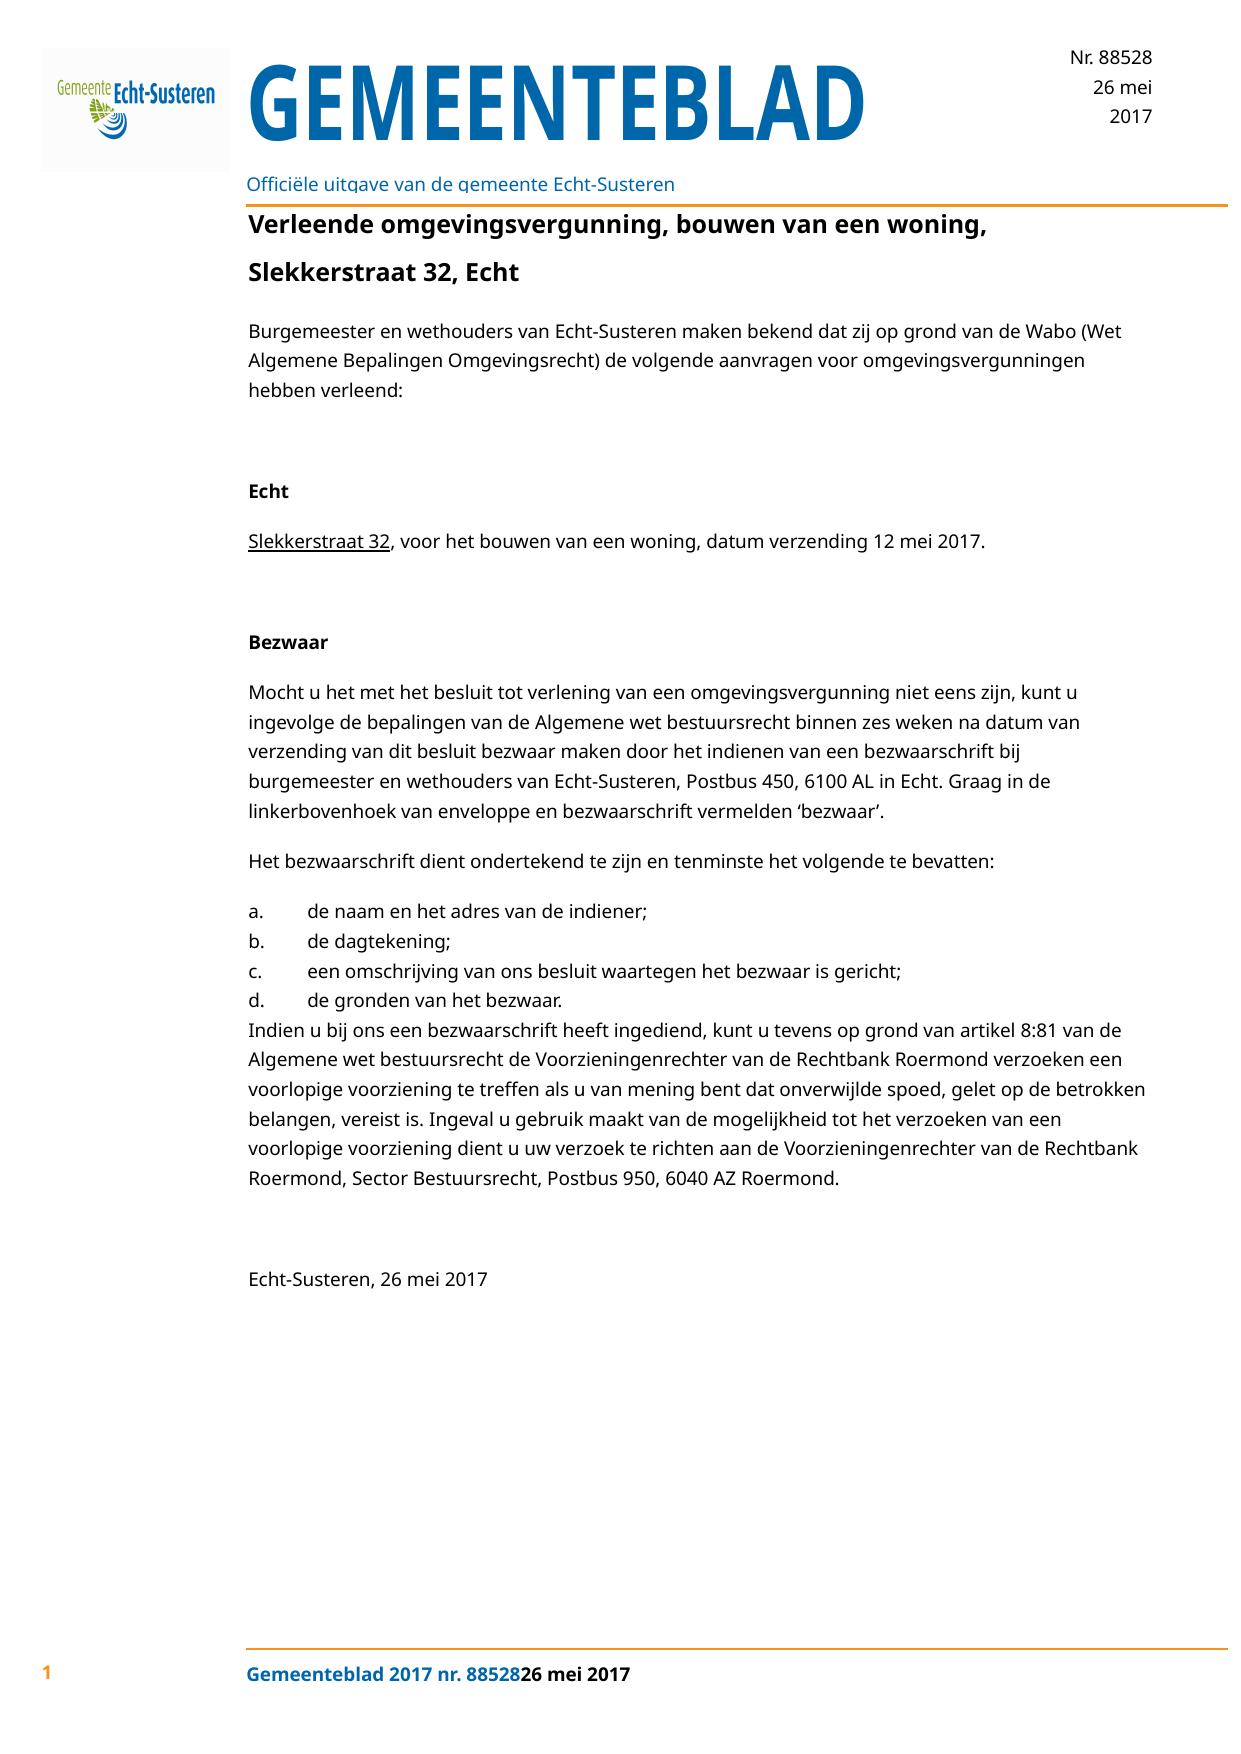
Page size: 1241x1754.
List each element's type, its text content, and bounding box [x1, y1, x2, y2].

list de naam en het adres van de indiener; [248, 899, 1152, 924]
list een omschrijving van ons besluit waartegen het bezwaar is gericht; [248, 958, 1152, 984]
text Burgemeester en wethouders van Echt-Susteren maken bekend dat zij op grond van de Wabo (Wet Algemene Bepalingen Omgevingsrecht) de volgende aanvragen voor omgevingsvergunningen hebben verleend: [248, 318, 1152, 403]
text Verleende omgevingsvergunning, bouwen van een woning, Slekkerstraat 32, Echt [248, 207, 1152, 288]
text Echt-Susteren, 26 mei 2017 [248, 1266, 1152, 1292]
text Indien u bij ons een bezwaarschrift heeft ingediend, kunt u tevens op grond van artikel 8:81 van de Algemene wet bestuursrecht de Voorzieningenrechter van de Rechtbank Roermond verzoeken een voorlopige voorziening te treffen als u van mening bent dat onverwijlde spoed, gelet op de betrokken belangen, vereist is. Ingeval u gebruik maakt van de mogelijkheid tot het verzoeken van een voorlopige voorziening dient u uw verzoek te richten aan de Voorzieningenrechter van de Rechtbank Roermond, Sector Bestuursrecht, Postbus 950, 6040 AZ Roermond. [248, 1017, 1152, 1191]
list de dagtekening; [248, 928, 1152, 954]
list de gronden van het bezwaar. [248, 987, 1152, 1013]
text Bezwaar [248, 629, 1152, 655]
text Het bezwaarschrift dient ondertekend te zijn en tenminste het volgende te bevatten: [248, 848, 1152, 874]
picture [41, 47, 231, 172]
text Mocht u het met het besluit tot verlening van een omgevingsvergunning niet eens zijn, kunt u ingevolge de bepalingen van de Algemene wet bestuursrecht binnen zes weken na datum van verzending van dit besluit bezwaar maken door het indienen van een bezwaarschrift bij burgemeester en wethouders van Echt-Susteren, Postbus 450, 6100 AL in Echt. Graag in de linkerbovenhoek van enveloppe en bezwaarschrift vermelden ‘bezwaar’. [248, 679, 1152, 824]
text Slekkerstraat 32, voor het bouwen van een woning, datum verzending 12 mei 2017. [248, 528, 1152, 554]
text Echt [248, 478, 1152, 504]
